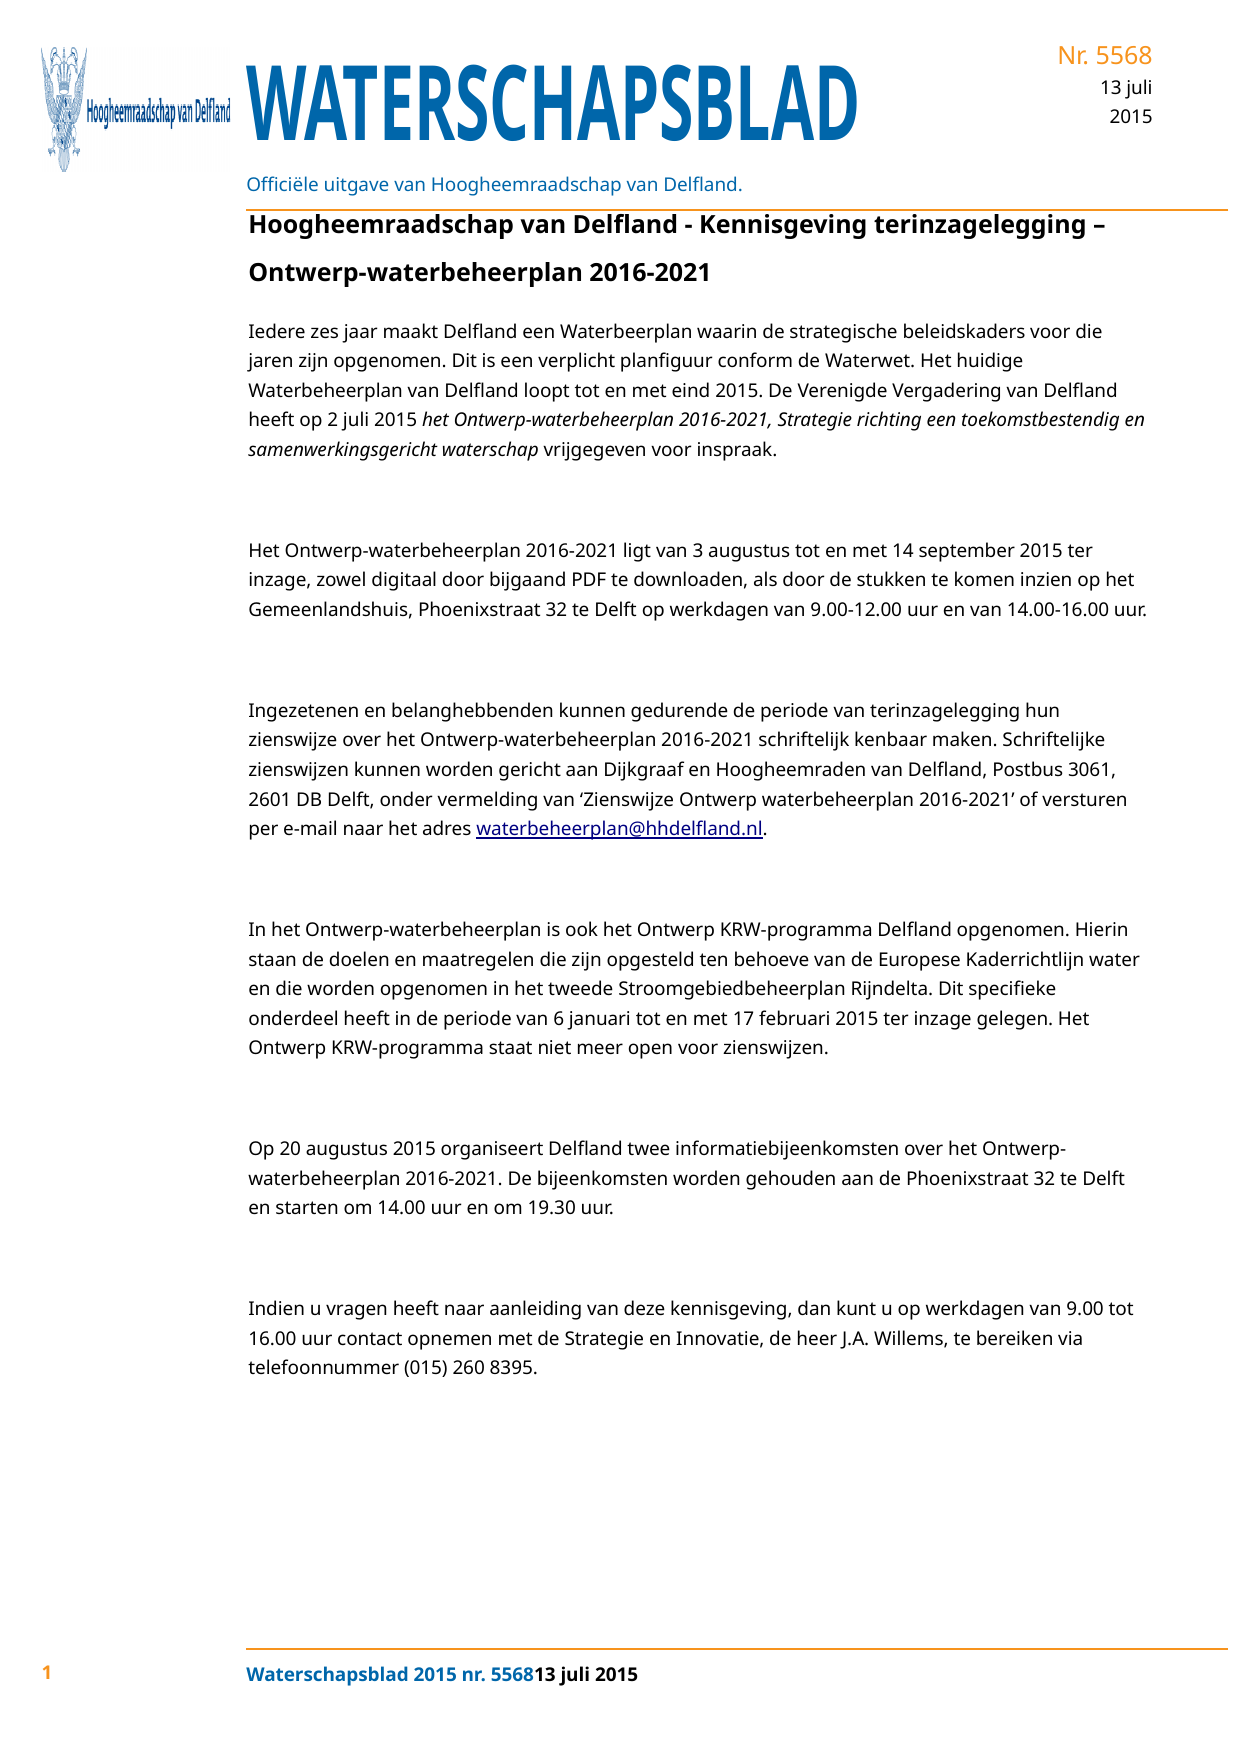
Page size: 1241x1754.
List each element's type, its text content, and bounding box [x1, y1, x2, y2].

text Ingezetenen en belanghebbenden kunnen gedurende de periode van terinzagelegging hun zienswijze over het Ontwerp-waterbeheerplan 2016-2021 schriftelijk kenbaar maken. Schriftelijke zienswijzen kunnen worden gericht aan Dijkgraaf en Hoogheemraden van Delfland, Postbus 3061, 2601 DB Delft, onder vermelding van ‘Zienswijze Ontwerp waterbeheerplan 2016-2021’ of versturen per e-mail naar het adres waterbeheerplan@hhdelfland.nl. [248, 697, 1152, 841]
text Iedere zes jaar maakt Delfland een Waterbeerplan waarin de strategische beleidskaders voor die jaren zijn opgenomen. Dit is een verplicht planfiguur conform de Waterwet. Het huidige Waterbeheerplan van Delfland loopt tot en met eind 2015. De Verenigde Vergadering van Delfland heeft op 2 juli 2015 het Ontwerp-waterbeheerplan 2016-2021, Strategie richting een toekomstbestendig en samenwerkingsgericht waterschap vrijgegeven voor inspraak. [248, 318, 1152, 462]
text Indien u vragen heeft naar aanleiding van deze kennisgeving, dan kunt u op werkdagen van 9.00 tot 16.00 uur contact opnemen met de Strategie en Innovatie, de heer J.A. Willems, te bereiken via telefoonnummer (015) 260 8395. [248, 1295, 1152, 1380]
text Hoogheemraadschap van Delfland - Kennisgeving terinzagelegging – Ontwerp-waterbeheerplan 2016-2021 [248, 211, 1152, 288]
picture [41, 47, 231, 172]
text Het Ontwerp-waterbeheerplan 2016-2021 ligt van 3 augustus tot en met 14 september 2015 ter inzage, zowel digitaal door bijgaand PDF te downloaden, als door de stukken te komen inzien op het Gemeenlandshuis, Phoenixstraat 32 te Delft op werkdagen van 9.00-12.00 uur en van 14.00-16.00 uur. [248, 537, 1152, 622]
text Op 20 augustus 2015 organiseert Delfland twee informatiebijeenkomsten over het Ontwerp-waterbeheerplan 2016-2021. De bijeenkomsten worden gehouden aan de Phoenixstraat 32 te Delft en starten om 14.00 uur en om 19.30 uur. [248, 1135, 1152, 1220]
text In het Ontwerp-waterbeheerplan is ook het Ontwerp KRW-programma Delfland opgenomen. Hierin staan de doelen en maatregelen die zijn opgesteld ten behoeve van de Europese Kaderrichtlijn water en die worden opgenomen in het tweede Stroomgebiedbeheerplan Rijndelta. Dit specifieke onderdeel heeft in de periode van 6 januari tot en met 17 februari 2015 ter inzage gelegen. Het Ontwerp KRW-programma staat niet meer open voor zienswijzen. [248, 916, 1152, 1060]
